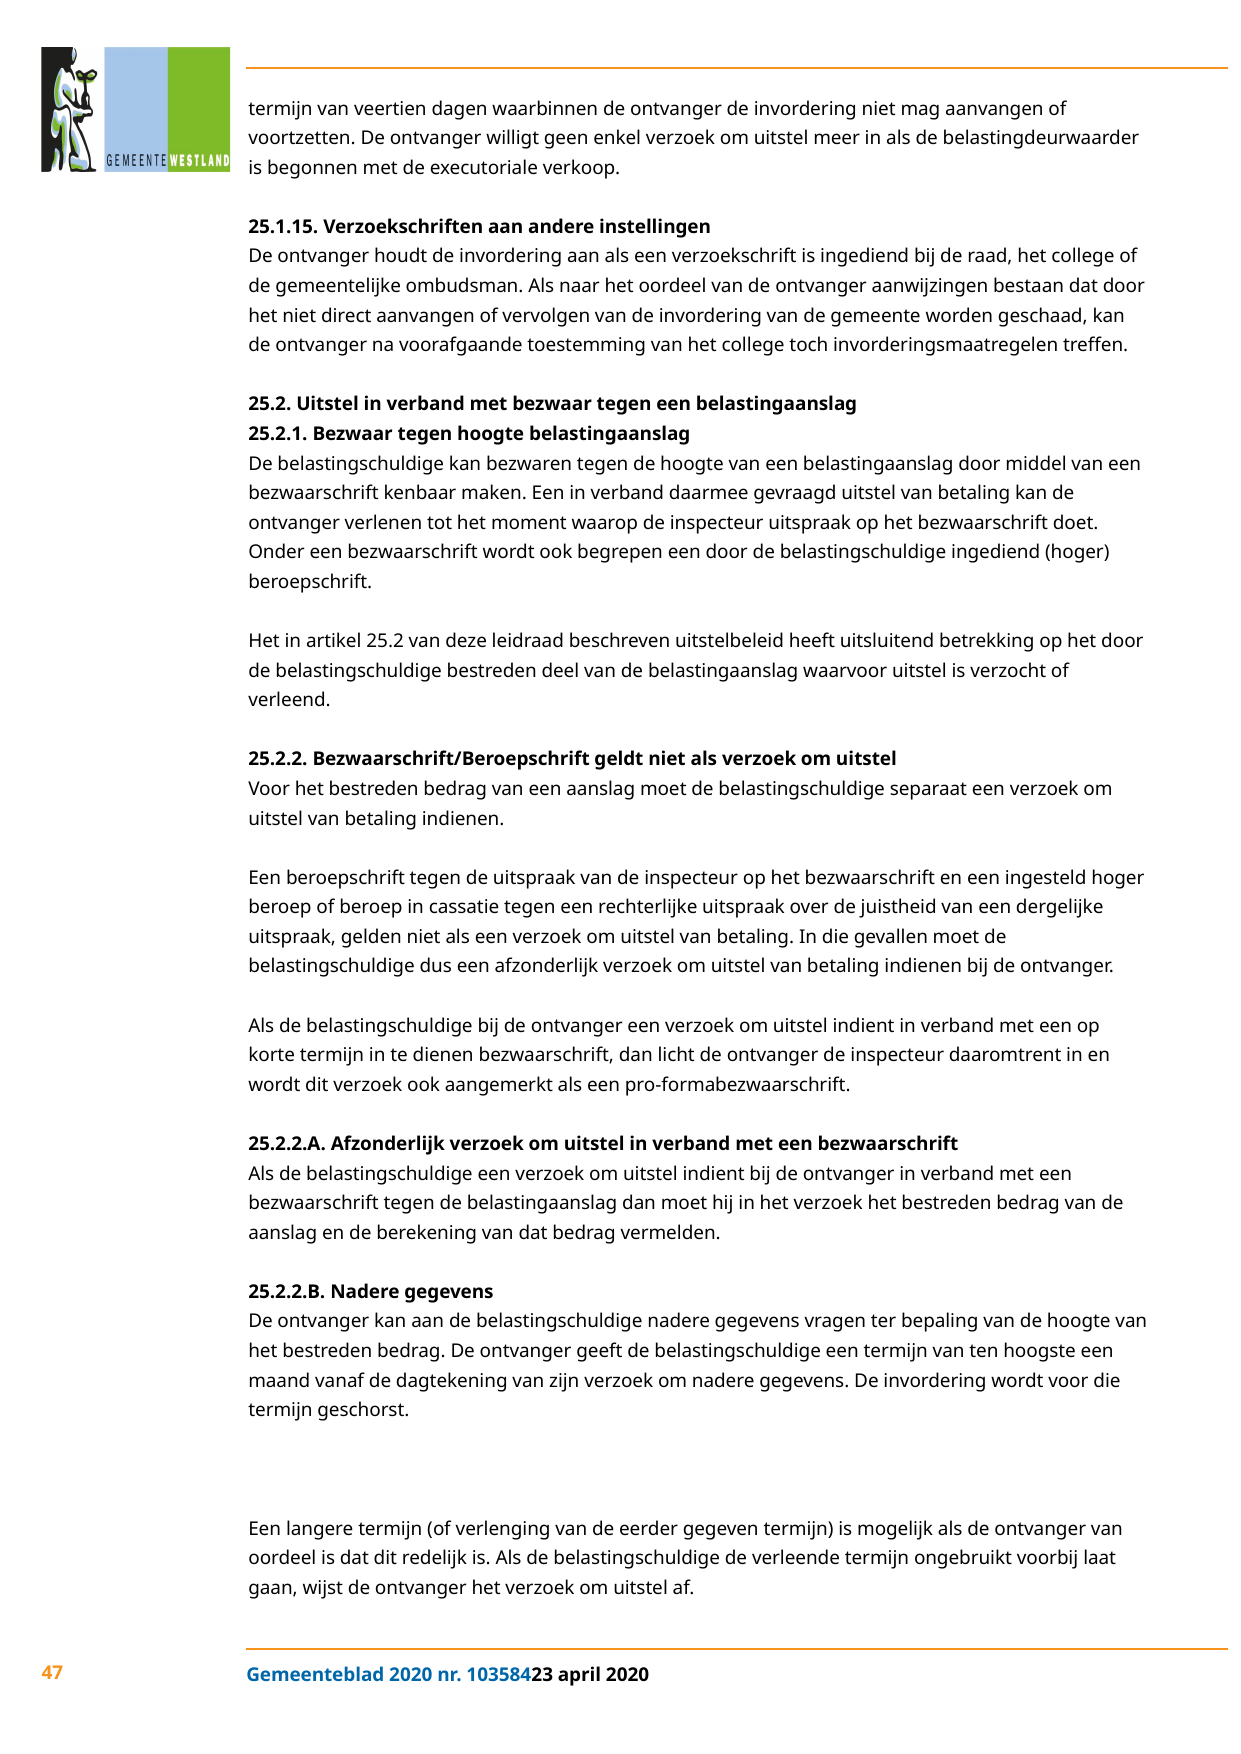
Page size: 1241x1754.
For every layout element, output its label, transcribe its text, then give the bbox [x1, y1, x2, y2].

text 25.2.2. Bezwaarschrift/Beroepschrift geldt niet als verzoek om uitstel [248, 746, 1152, 771]
text Voor het bestreden bedrag van een aanslag moet de belastingschuldige separaat een verzoek om uitstel van betaling indienen. [248, 775, 1152, 831]
text 25.1.15. Verzoekschriften aan andere instellingen [248, 213, 1152, 239]
text termijn van veertien dagen waarbinnen de ontvanger de invordering niet mag aanvangen of voortzetten. De ontvanger willigt geen enkel verzoek om uitstel meer in als de belastingdeurwaarder is begonnen met de executoriale verkoop. [248, 95, 1152, 180]
text Het in artikel 25.2 van deze leidraad beschreven uitstelbeleid heeft uitsluitend betrekking op het door de belastingschuldige bestreden deel van de belastingaanslag waarvoor uitstel is verzocht of verleend. [248, 627, 1152, 712]
text Een beroepschrift tegen de uitspraak van de inspecteur op het bezwaarschrift en een ingesteld hoger beroep of beroep in cassatie tegen een rechterlijke uitspraak over de juistheid van een dergelijke uitspraak, gelden niet als een verzoek om uitstel van betaling. In die gevallen moet de belastingschuldige dus een afzonderlijk verzoek om uitstel van betaling indienen bij de ontvanger. [248, 864, 1152, 978]
text 25.2.2.A. Afzonderlijk verzoek om uitstel in verband met een bezwaarschrift [248, 1130, 1152, 1156]
text De belastingschuldige kan bezwaren tegen de hoogte van een belastingaanslag door middel van een bezwaarschrift kenbaar maken. Een in verband daarmee gevraagd uitstel van betaling kan de ontvanger verlenen tot het moment waarop de inspecteur uitspraak op het bezwaarschrift doet. Onder een bezwaarschrift wordt ook begrepen een door de belastingschuldige ingediend (hoger) beroepschrift. [248, 450, 1152, 594]
text 25.2.1. Bezwaar tegen hoogte belastingaanslag [248, 420, 1152, 446]
text De ontvanger houdt de invordering aan als een verzoekschrift is ingediend bij de raad, het college of de gemeentelijke ombudsman. Als naar het oordeel van de ontvanger aanwijzingen bestaan dat door het niet direct aanvangen of vervolgen van de invordering van de gemeente worden geschaad, kan de ontvanger na voorafgaande toestemming van het college toch invorderingsmaatregelen treffen. [248, 243, 1152, 357]
text Een langere termijn (of verlenging van de eerder gegeven termijn) is mogelijk als de ontvanger van oordeel is dat dit redelijk is. Als de belastingschuldige de verleende termijn ongebruikt voorbij laat gaan, wijst de ontvanger het verzoek om uitstel af. [248, 1515, 1152, 1600]
text De ontvanger kan aan de belastingschuldige nadere gegevens vragen ter bepaling van de hoogte van het bestreden bedrag. De ontvanger geeft de belastingschuldige een termijn van ten hoogste een maand vanaf de dagtekening van zijn verzoek om nadere gegevens. De invordering wordt voor die termijn geschorst. [248, 1308, 1152, 1422]
text 25.2. Uitstel in verband met bezwaar tegen een belastingaanslag [248, 391, 1152, 416]
text Als de belastingschuldige bij de ontvanger een verzoek om uitstel indient in verband met een op korte termijn in te dienen bezwaarschrift, dan licht de ontvanger de inspecteur daaromtrent in en wordt dit verzoek ook aangemerkt als een pro-formabezwaarschrift. [248, 1012, 1152, 1097]
text 25.2.2.B. Nadere gegevens [248, 1278, 1152, 1304]
picture [41, 47, 231, 172]
text Als de belastingschuldige een verzoek om uitstel indient bij de ontvanger in verband met een bezwaarschrift tegen de belastingaanslag dan moet hij in het verzoek het bestreden bedrag van de aanslag en de berekening van dat bedrag vermelden. [248, 1160, 1152, 1245]
